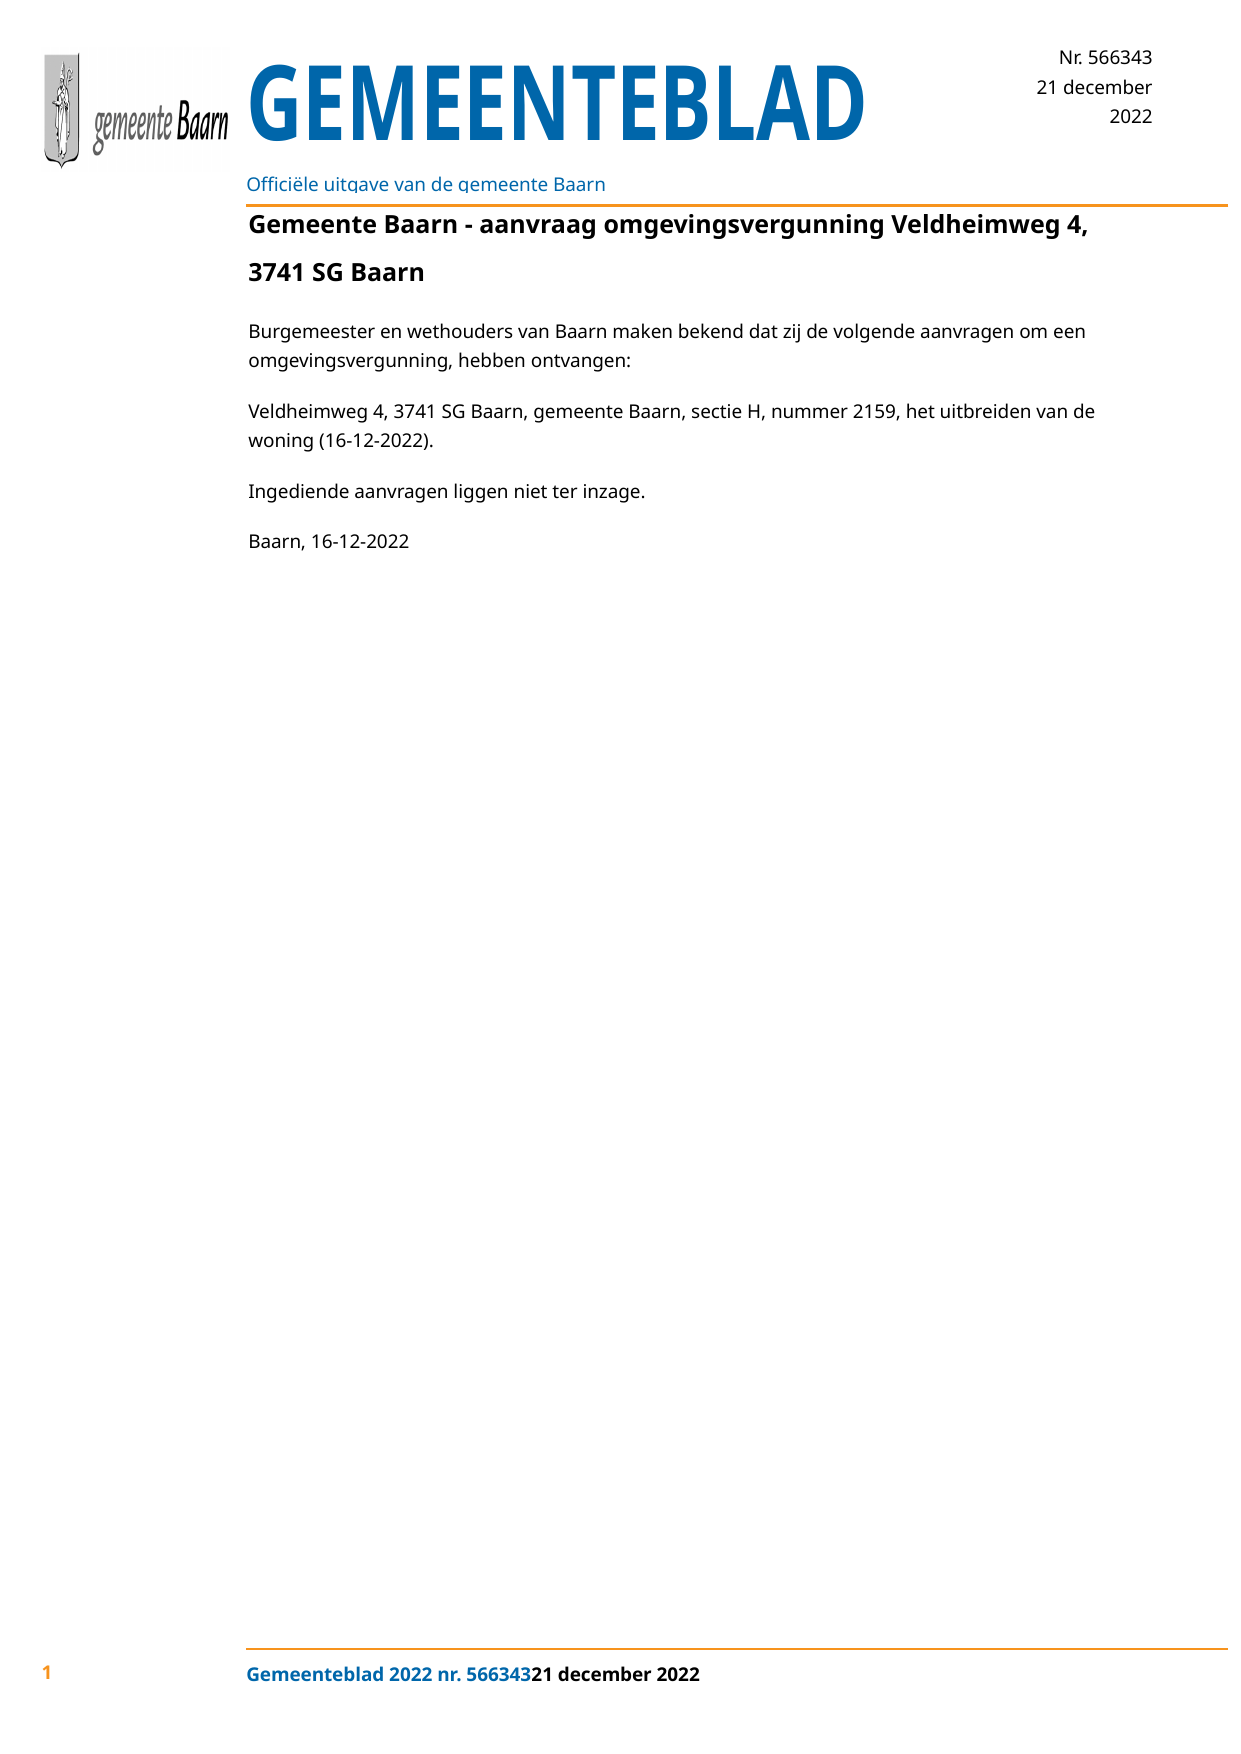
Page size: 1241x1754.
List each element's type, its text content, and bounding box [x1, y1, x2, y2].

text Baarn, 16-12-2022 [248, 528, 1152, 554]
text Gemeente Baarn - aanvraag omgevingsvergunning Veldheimweg 4, 3741 SG Baarn [248, 207, 1152, 288]
text Burgemeester en wethouders van Baarn maken bekend dat zij de volgende aanvragen om een omgevingsvergunning, hebben ontvangen: [248, 318, 1152, 373]
text Ingediende aanvragen liggen niet ter inzage. [248, 478, 1152, 504]
picture [41, 47, 231, 172]
text Veldheimweg 4, 3741 SG Baarn, gemeente Baarn, sectie H, nummer 2159, het uitbreiden van de woning (16-12-2022). [248, 398, 1152, 453]
